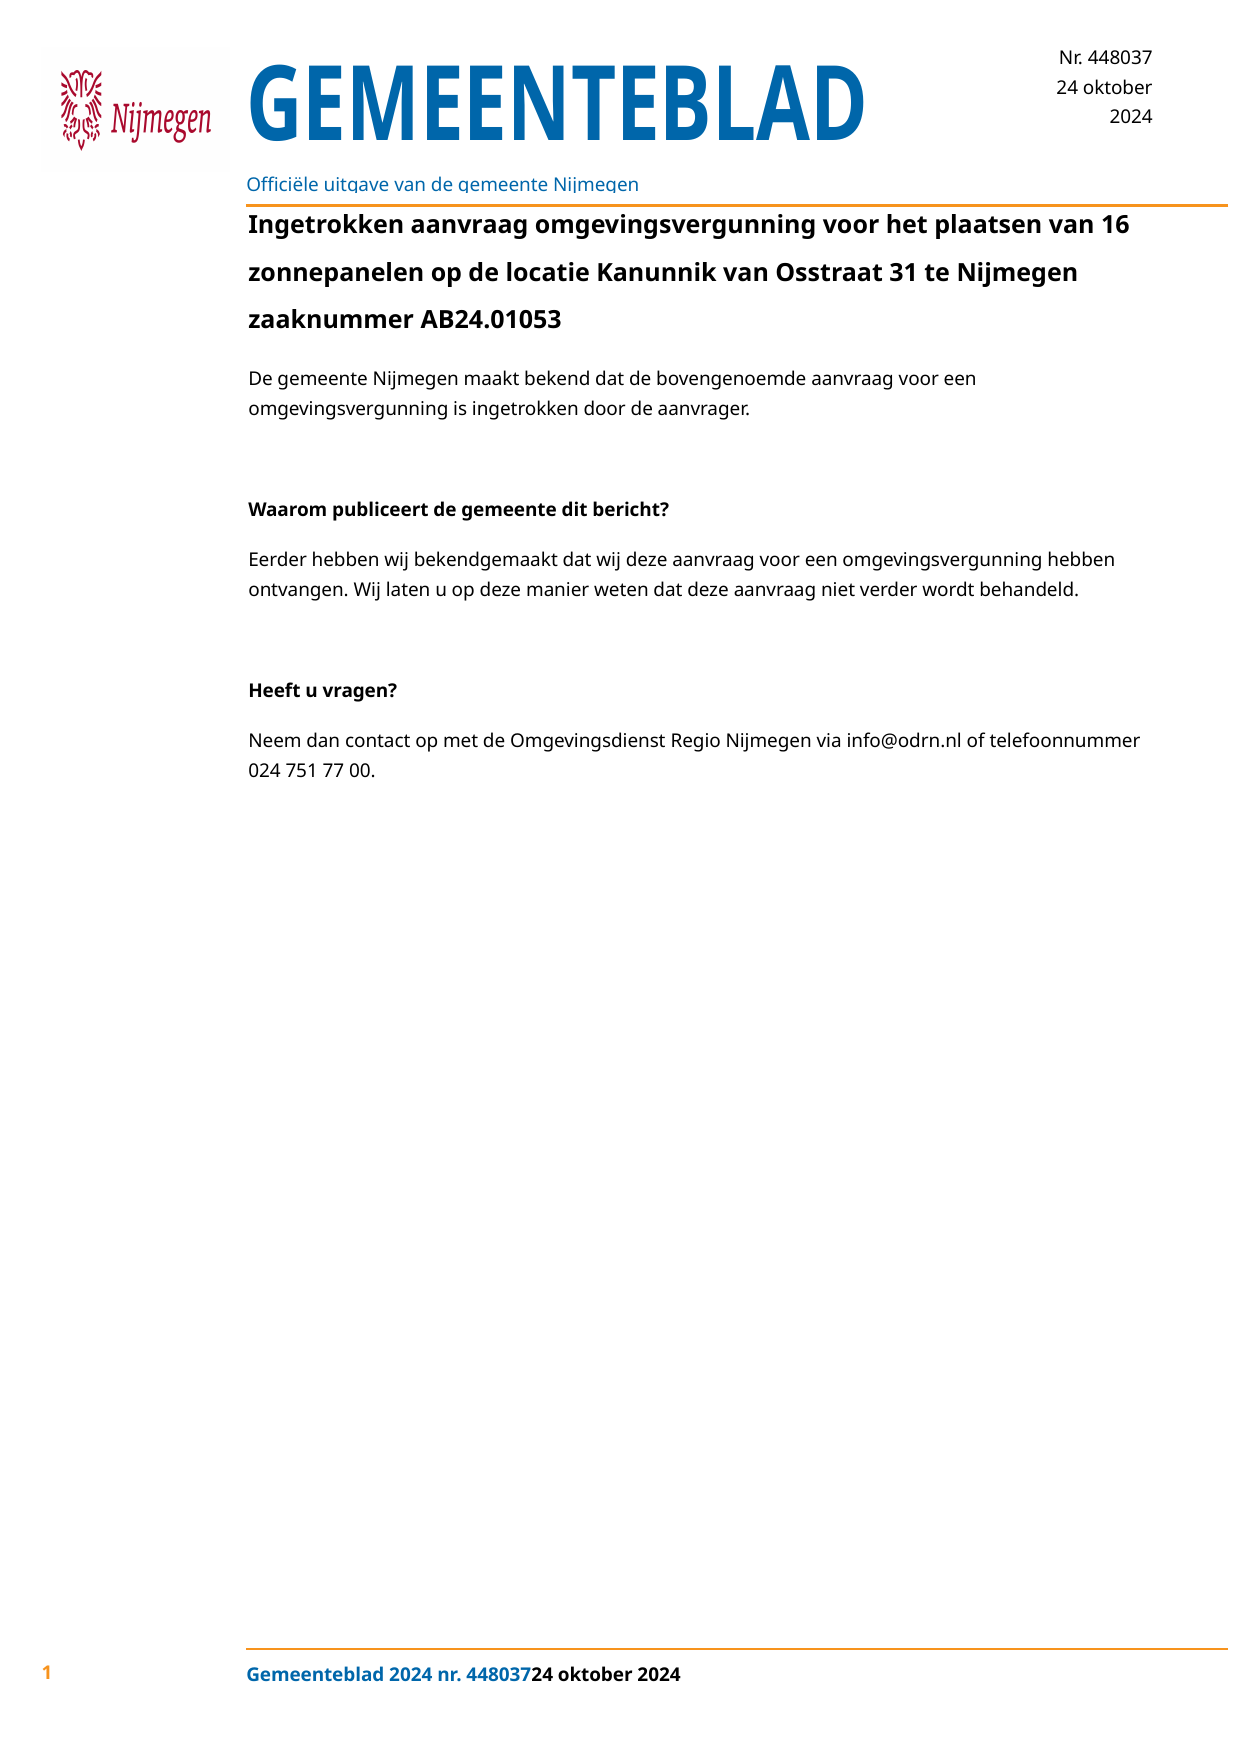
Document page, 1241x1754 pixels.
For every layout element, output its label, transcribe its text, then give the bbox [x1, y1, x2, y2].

text Neem dan contact op met de Omgevingsdienst Regio Nijmegen via info@odrn.nl of telefoonnummer 024 751 77 00. [248, 727, 1152, 782]
picture [41, 47, 231, 172]
text Waarom publiceert de gemeente dit bericht? [248, 496, 1152, 522]
text Eerder hebben wij bekendgemaakt dat wij deze aanvraag voor een omgevingsvergunning hebben ontvangen. Wij laten u op deze manier weten dat deze aanvraag niet verder wordt behandeld. [248, 546, 1152, 602]
text Heeft u vragen? [248, 677, 1152, 702]
text Ingetrokken aanvraag omgevingsvergunning voor het plaatsen van 16 zonnepanelen op de locatie Kanunnik van Osstraat 31 te Nijmegen zaaknummer AB24.01053 [248, 207, 1152, 336]
text De gemeente Nijmegen maakt bekend dat de bovengenoemde aanvraag voor een omgevingsvergunning is ingetrokken door de aanvrager. [248, 366, 1152, 421]
